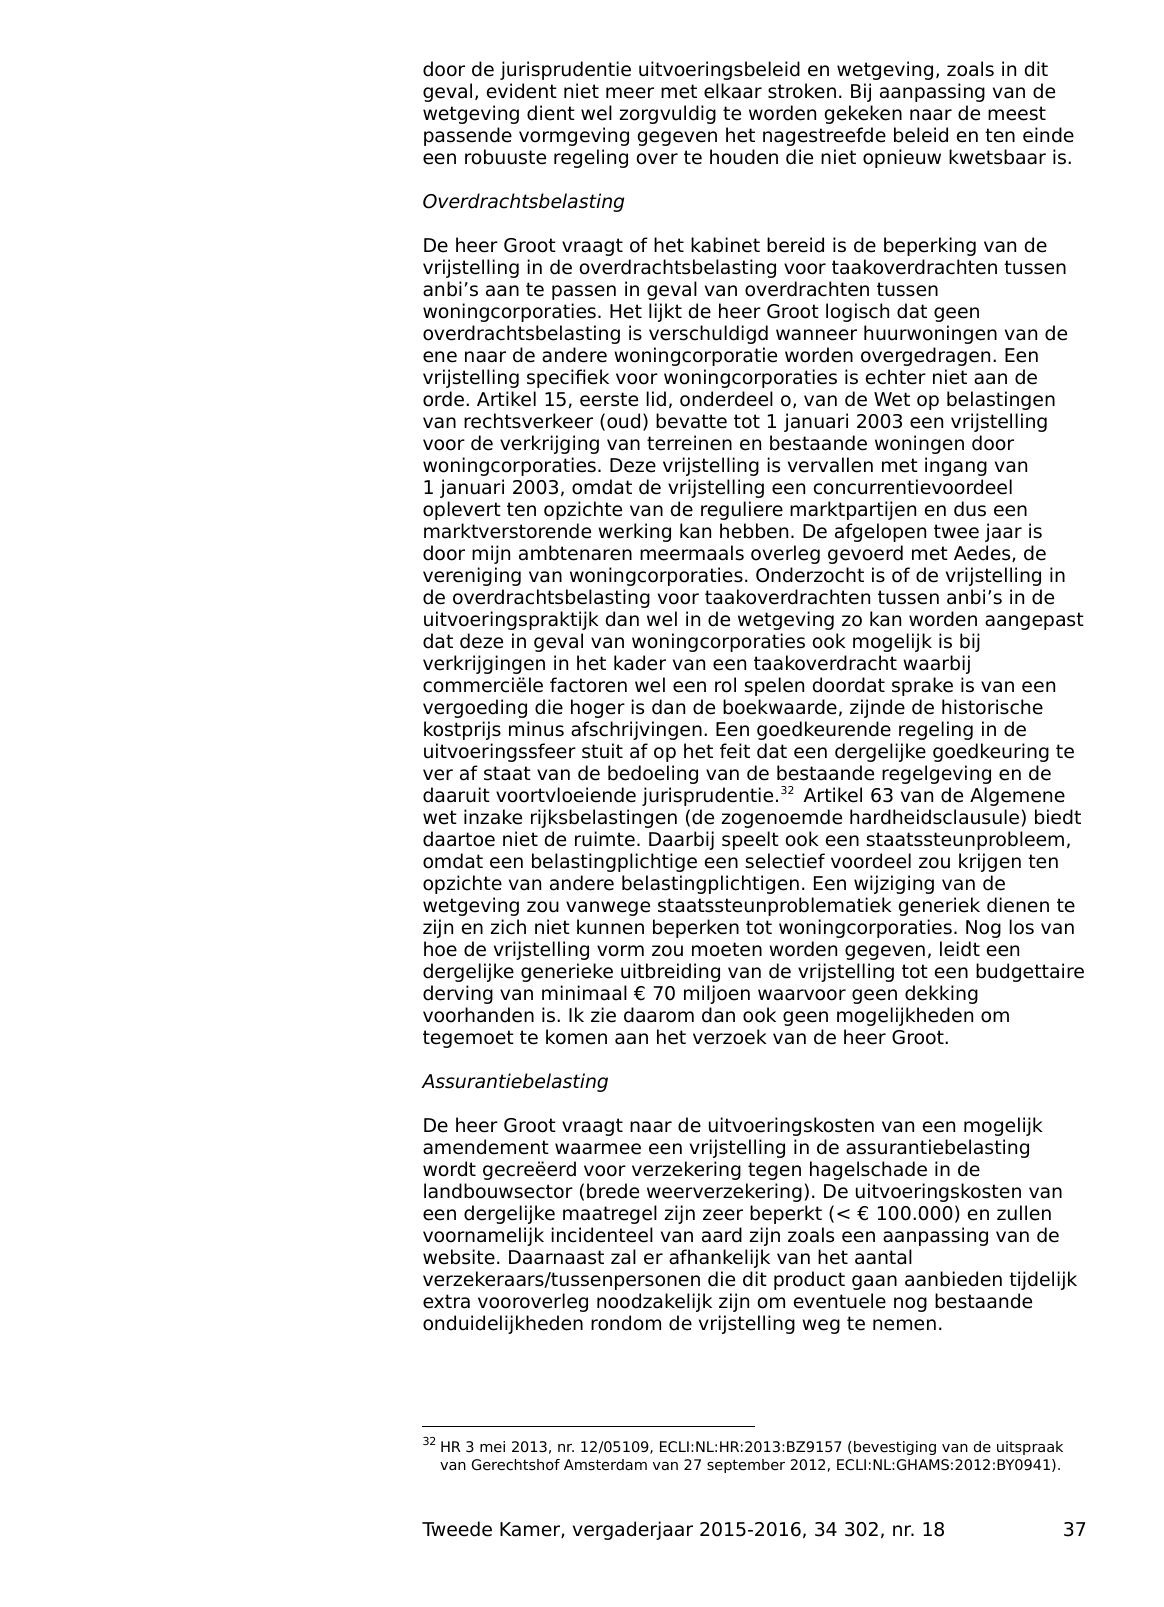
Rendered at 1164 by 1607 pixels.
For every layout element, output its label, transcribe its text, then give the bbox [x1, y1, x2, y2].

text door de jurisprudentie uitvoeringsbeleid en wetgeving, zoals in dit geval, evident niet meer met elkaar stroken. Bij aanpassing van de wetgeving dient wel zorgvuldig te worden gekeken naar de meest passende vormgeving gegeven het nagestreefde beleid en ten einde een robuuste regeling over te houden die niet opnieuw kwetsbaar is. [422, 59, 1087, 169]
text De heer Groot vraagt naar de uitvoeringskosten van een mogelijk amendement waarmee een vrijstelling in de assurantiebelasting wordt gecreëerd voor verzekering tegen hagelschade in de landbouwsector (brede weerverzekering). De uitvoeringskosten van een dergelijke maatregel zijn zeer beperkt (< € 100.000) en zullen voornamelijk incidenteel van aard zijn zoals een aanpassing van de website. Daarnaast zal er afhankelijk van het aantal verzekeraars/tussenpersonen die dit product gaan aanbieden tijdelijk extra vooroverleg noodzakelijk zijn om eventuele nog bestaande onduidelijkheden rondom de vrijstelling weg te nemen. [422, 1115, 1087, 1335]
text HR 3 mei 2013, nr. 12/05109, ECLI:NL:HR:2013:BZ9157 (bevestiging van de uitspraak van Gerechtshof Amsterdam van 27 september 2012, ECLI:NL:GHAMS:2012:BY0941). [422, 1435, 1087, 1474]
text De heer Groot vraagt of het kabinet bereid is de beperking van de vrijstelling in de overdrachtsbelasting voor taakoverdrachten tussen anbi’s aan te passen in geval van overdrachten tussen woningcorporaties. Het lijkt de heer Groot logisch dat geen overdrachtsbelasting is verschuldigd wanneer huurwoningen van de ene naar de andere woningcorporatie worden overgedragen. Een vrijstelling specifiek voor woningcorporaties is echter niet aan de orde. Artikel 15, eerste lid, onderdeel o, van de Wet op belastingen van rechtsverkeer (oud) bevatte tot 1 januari 2003 een vrijstelling voor de verkrijging van terreinen en bestaande woningen door woningcorporaties. Deze vrijstelling is vervallen met ingang van 1 januari 2003, omdat de vrijstelling een concurrentievoordeel oplevert ten opzichte van de reguliere marktpartijen en dus een marktverstorende werking kan hebben. De afgelopen twee jaar is door mijn ambtenaren meermaals overleg gevoerd met Aedes, de vereniging van woningcorporaties. Onderzocht is of de vrijstelling in de overdrachtsbelasting voor taakoverdrachten tussen anbi’s in de uitvoeringspraktijk dan wel in de wetgeving zo kan worden aangepast dat deze in geval van woningcorporaties ook mogelijk is bij verkrijgingen in het kader van een taakoverdracht waarbij commerciële factoren wel een rol spelen doordat sprake is van een vergoeding die hoger is dan de boekwaarde, zijnde de historische kostprijs minus afschrijvingen. Een goedkeurende regeling in de uitvoeringssfeer stuit af op het feit dat een dergelijke goedkeuring te ver af staat van de bedoeling van de bestaande regelgeving en de daaruit voortvloeiende jurisprudentie. Artikel 63 van de Algemene wet inzake rijksbelastingen (de zogenoemde hardheidsclausule) biedt daartoe niet de ruimte. Daarbij speelt ook een staatssteunprobleem, omdat een belastingplichtige een selectief voordeel zou krijgen ten opzichte van andere belastingplichtigen. Een wijziging van de wetgeving zou vanwege staatssteunproblematiek generiek dienen te zijn en zich niet kunnen beperken tot woningcorporaties. Nog los van hoe de vrijstelling vorm zou moeten worden gegeven, leidt een dergelijke generieke uitbreiding van de vrijstelling tot een budgettaire derving van minimaal € 70 miljoen waarvoor geen dekking voorhanden is. Ik zie daarom dan ook geen mogelijkheden om tegemoet te komen aan het verzoek van de heer Groot. [422, 235, 1087, 1048]
subtitle Overdrachtsbelasting [422, 191, 1087, 213]
subtitle Assurantiebelasting [422, 1071, 1087, 1093]
